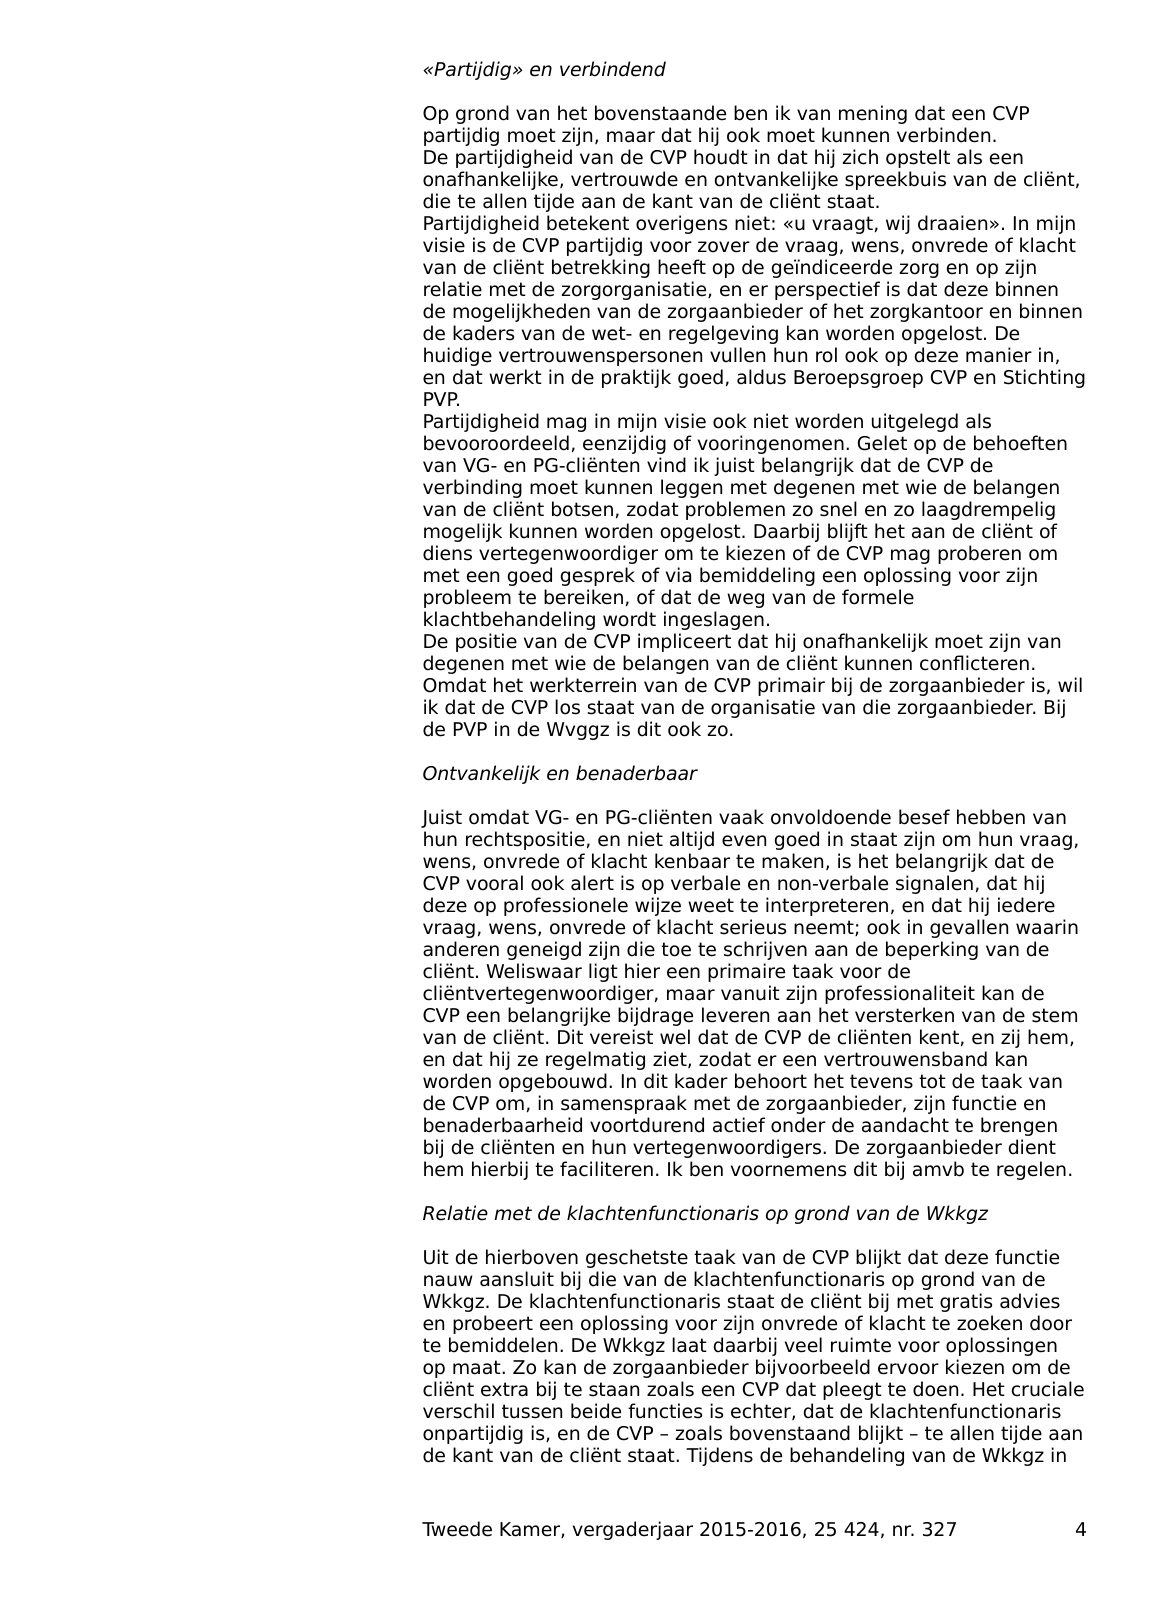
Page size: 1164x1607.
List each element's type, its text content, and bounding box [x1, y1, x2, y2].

text De positie van de CVP impliceert dat hij onafhankelijk moet zijn van degenen met wie de belangen van de cliënt kunnen conflicteren. Omdat het werkterrein van de CVP primair bij de zorgaanbieder is, wil ik dat de CVP los staat van de organisatie van die zorgaanbieder. Bij de PVP in de Wvggz is dit ook zo. [422, 631, 1087, 741]
text Uit de hierboven geschetste taak van de CVP blijkt dat deze functie nauw aansluit bij die van de klachtenfunctionaris op grond van de Wkkgz. De klachtenfunctionaris staat de cliënt bij met gratis advies en probeert een oplossing voor zijn onvrede of klacht te zoeken door te bemiddelen. De Wkkgz laat daarbij veel ruimte voor oplossingen op maat. Zo kan de zorgaanbieder bijvoorbeeld ervoor kiezen om de cliënt extra bij te staan zoals een CVP dat pleegt te doen. Het cruciale verschil tussen beide functies is echter, dat de klachtenfunctionaris onpartijdig is, en de CVP – zoals bovenstaand blijkt – te allen tijde aan de kant van de cliënt staat. Tijdens de behandeling van de Wkkgz in [422, 1247, 1087, 1467]
text Partijdigheid betekent overigens niet: «u vraagt, wij draaien». In mijn visie is de CVP partijdig voor zover de vraag, wens, onvrede of klacht van de cliënt betrekking heeft op de geïndiceerde zorg en op zijn relatie met de zorgorganisatie, en er perspectief is dat deze binnen de mogelijkheden van de zorgaanbieder of het zorgkantoor en binnen de kaders van de wet- en regelgeving kan worden opgelost. De huidige vertrouwenspersonen vullen hun rol ook op deze manier in, en dat werkt in de praktijk goed, aldus Beroepsgroep CVP en Stichting PVP. [422, 213, 1087, 411]
subtitle Relatie met de klachtenfunctionaris op grond van de Wkkgz [422, 1203, 1087, 1225]
subtitle Ontvankelijk en benaderbaar [422, 763, 1087, 785]
subtitle «Partijdig» en verbindend [422, 59, 1087, 81]
text De partijdigheid van de CVP houdt in dat hij zich opstelt als een onafhankelijke, vertrouwde en ontvankelijke spreekbuis van de cliënt, die te allen tijde aan de kant van de cliënt staat. [422, 147, 1087, 213]
text Juist omdat VG- en PG-cliënten vaak onvoldoende besef hebben van hun rechtspositie, en niet altijd even goed in staat zijn om hun vraag, wens, onvrede of klacht kenbaar te maken, is het belangrijk dat de CVP vooral ook alert is op verbale en non-verbale signalen, dat hij deze op professionele wijze weet te interpreteren, en dat hij iedere vraag, wens, onvrede of klacht serieus neemt; ook in gevallen waarin anderen geneigd zijn die toe te schrijven aan de beperking van de cliënt. Weliswaar ligt hier een primaire taak voor de cliëntvertegenwoordiger, maar vanuit zijn professionaliteit kan de CVP een belangrijke bijdrage leveren aan het versterken van de stem van de cliënt. Dit vereist wel dat de CVP de cliënten kent, en zij hem, en dat hij ze regelmatig ziet, zodat er een vertrouwensband kan worden opgebouwd. In dit kader behoort het tevens tot de taak van de CVP om, in samenspraak met de zorgaanbieder, zijn functie en benaderbaarheid voortdurend actief onder de aandacht te brengen bij de cliënten en hun vertegenwoordigers. De zorgaanbieder dient hem hierbij te faciliteren. Ik ben voornemens dit bij amvb te regelen. [422, 807, 1087, 1181]
text Op grond van het bovenstaande ben ik van mening dat een CVP partijdig moet zijn, maar dat hij ook moet kunnen verbinden. [422, 103, 1087, 147]
text Partijdigheid mag in mijn visie ook niet worden uitgelegd als bevooroordeeld, eenzijdig of vooringenomen. Gelet op de behoeften van VG- en PG-cliënten vind ik juist belangrijk dat de CVP de verbinding moet kunnen leggen met degenen met wie de belangen van de cliënt botsen, zodat problemen zo snel en zo laagdrempelig mogelijk kunnen worden opgelost. Daarbij blijft het aan de cliënt of diens vertegenwoordiger om te kiezen of de CVP mag proberen om met een goed gesprek of via bemiddeling een oplossing voor zijn probleem te bereiken, of dat de weg van de formele klachtbehandeling wordt ingeslagen. [422, 411, 1087, 631]
